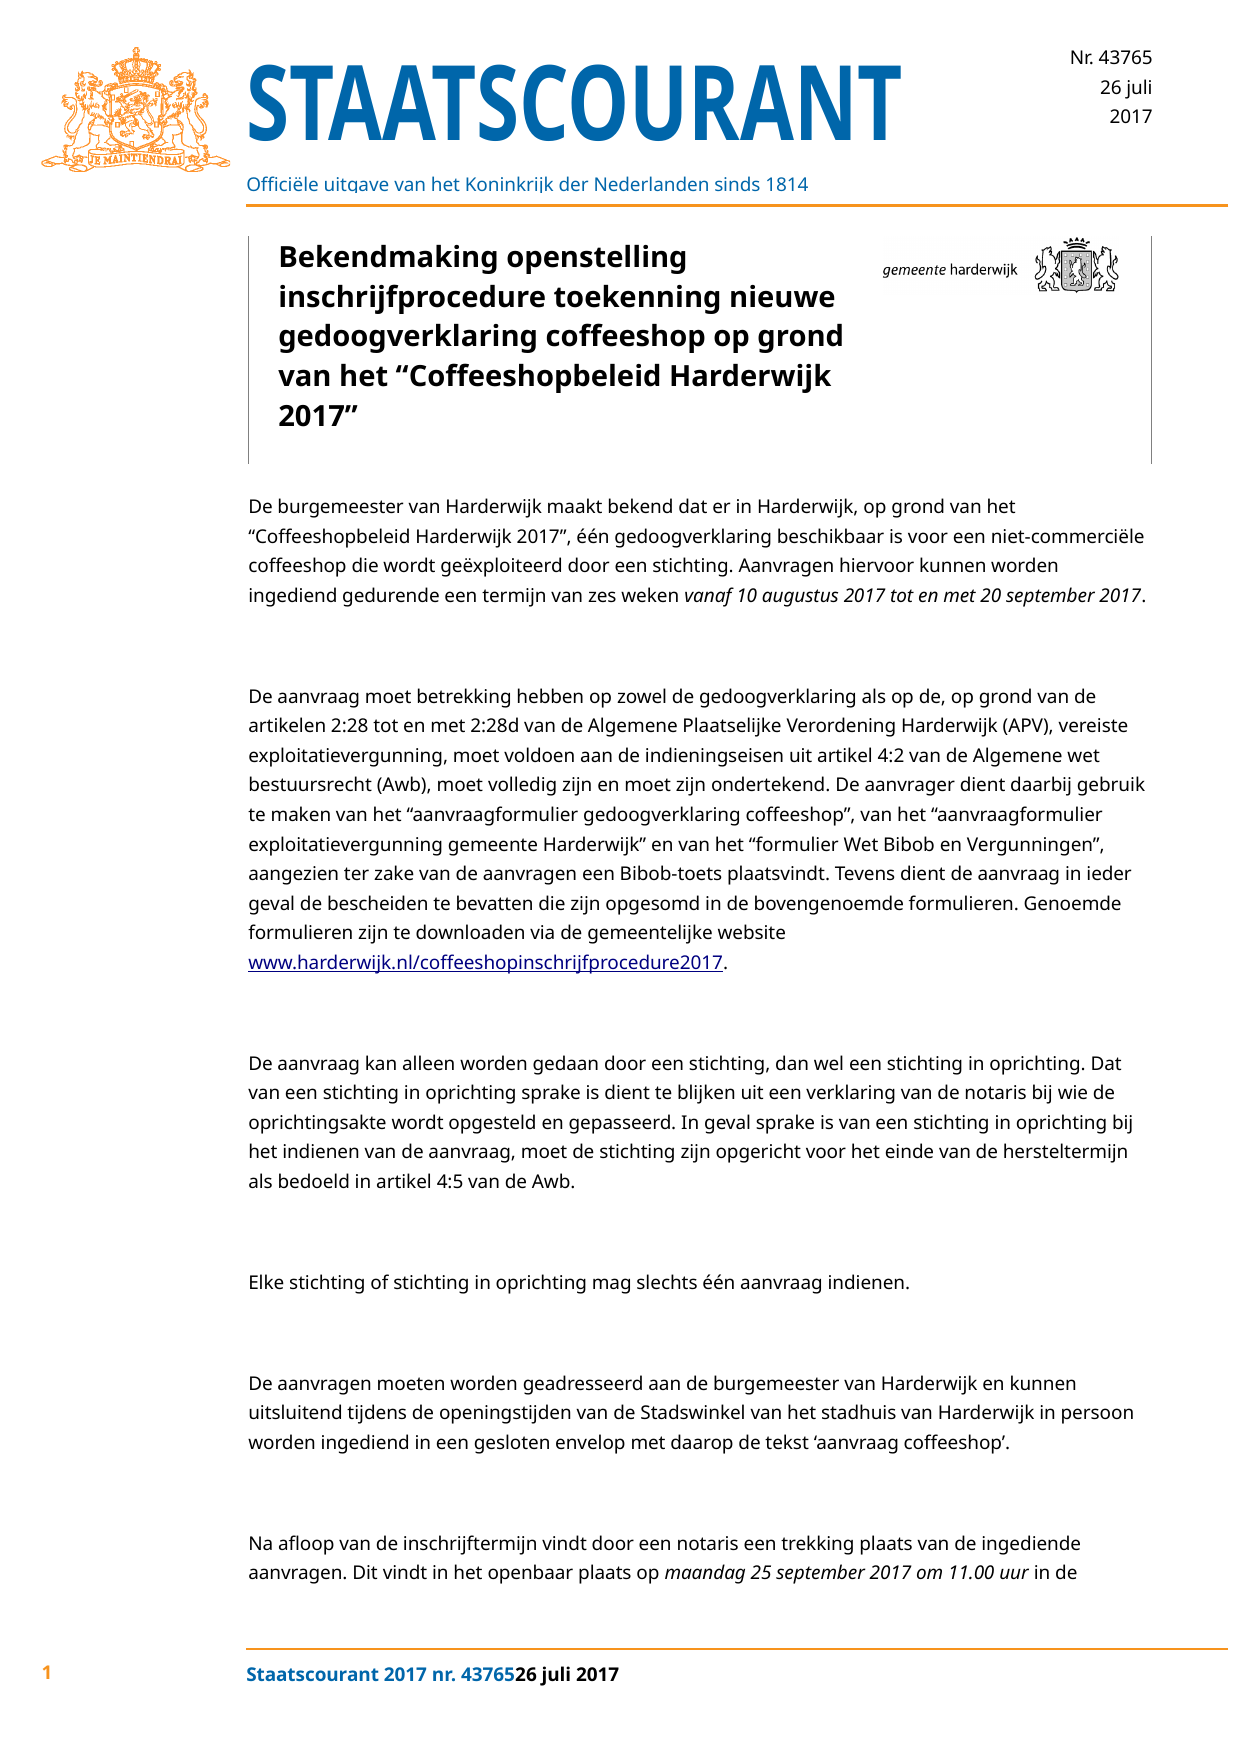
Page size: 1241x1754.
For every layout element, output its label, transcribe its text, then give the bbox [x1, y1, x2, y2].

text Elke stichting of stichting in oprichting mag slechts één aanvraag indienen. [248, 1269, 1152, 1295]
text De aanvraag moet betrekking hebben op zowel de gedoogverklaring als op de, op grond van de artikelen 2:28 tot en met 2:28d van de Algemene Plaatselijke Verordening Harderwijk (APV), vereiste exploitatievergunning, moet voldoen aan de indieningseisen uit artikel 4:2 van de Algemene wet bestuursrecht (Awb), moet volledig zijn en moet zijn ondertekend. De aanvrager dient daarbij gebruik te maken van het “aanvraagformulier gedoogverklaring coffeeshop”, van het “aanvraagformulier exploitatievergunning gemeente Harderwijk” en van het “formulier Wet Bibob en Vergunningen”, aangezien ter zake van de aanvragen een Bibob-toets plaatsvindt. Tevens dient de aanvraag in ieder geval de bescheiden te bevatten die zijn opgesomd in de bovengenoemde formulieren. Genoemde formulieren zijn te downloaden via de gemeentelijke website www.harderwijk.nl/coffeeshopinschrijfprocedure2017. [248, 683, 1152, 975]
table_header [850, 236, 1151, 464]
text De aanvragen moeten worden geadresseerd aan de burgemeester van Harderwijk en kunnen uitsluitend tijdens de openingstijden van de Stadswinkel van het stadhuis van Harderwijk in persoon worden ingediend in een gesloten envelop met daarop de tekst ‘aanvraag coffeeshop’. [248, 1370, 1152, 1455]
picture [882, 236, 1119, 295]
text De burgemeester van Harderwijk maakt bekend dat er in Harderwijk, op grond van het “Coffeeshopbeleid Harderwijk 2017”, één gedoogverklaring beschikbaar is voor een niet-commerciële coffeeshop die wordt geëxploiteerd door een stichting. Aanvragen hiervoor kunnen worden ingediend gedurende een termijn van zes weken vanaf 10 augustus 2017 tot en met 20 september 2017. [248, 493, 1152, 608]
table_header Bekendmaking openstelling inschrijfprocedure toekenning nieuwe gedoogverklaring coffeeshop op grond van het “Coffeeshopbeleid Harderwijk 2017” [249, 236, 850, 464]
text De aanvraag kan alleen worden gedaan door een stichting, dan wel een stichting in oprichting. Dat van een stichting in oprichting sprake is dient te blijken uit een verklaring van de notaris bij wie de oprichtingsakte wordt opgesteld en gepasseerd. In geval sprake is van een stichting in oprichting bij het indienen van de aanvraag, moet de stichting zijn opgericht voor het einde van de hersteltermijn als bedoeld in artikel 4:5 van de Awb. [248, 1050, 1152, 1194]
picture [41, 47, 231, 172]
text Na afloop van de inschrijftermijn vindt door een notaris een trekking plaats van de ingediende aanvragen. Dit vindt in het openbaar plaats op maandag 25 september 2017 om 11.00 uur in de [248, 1530, 1152, 1585]
